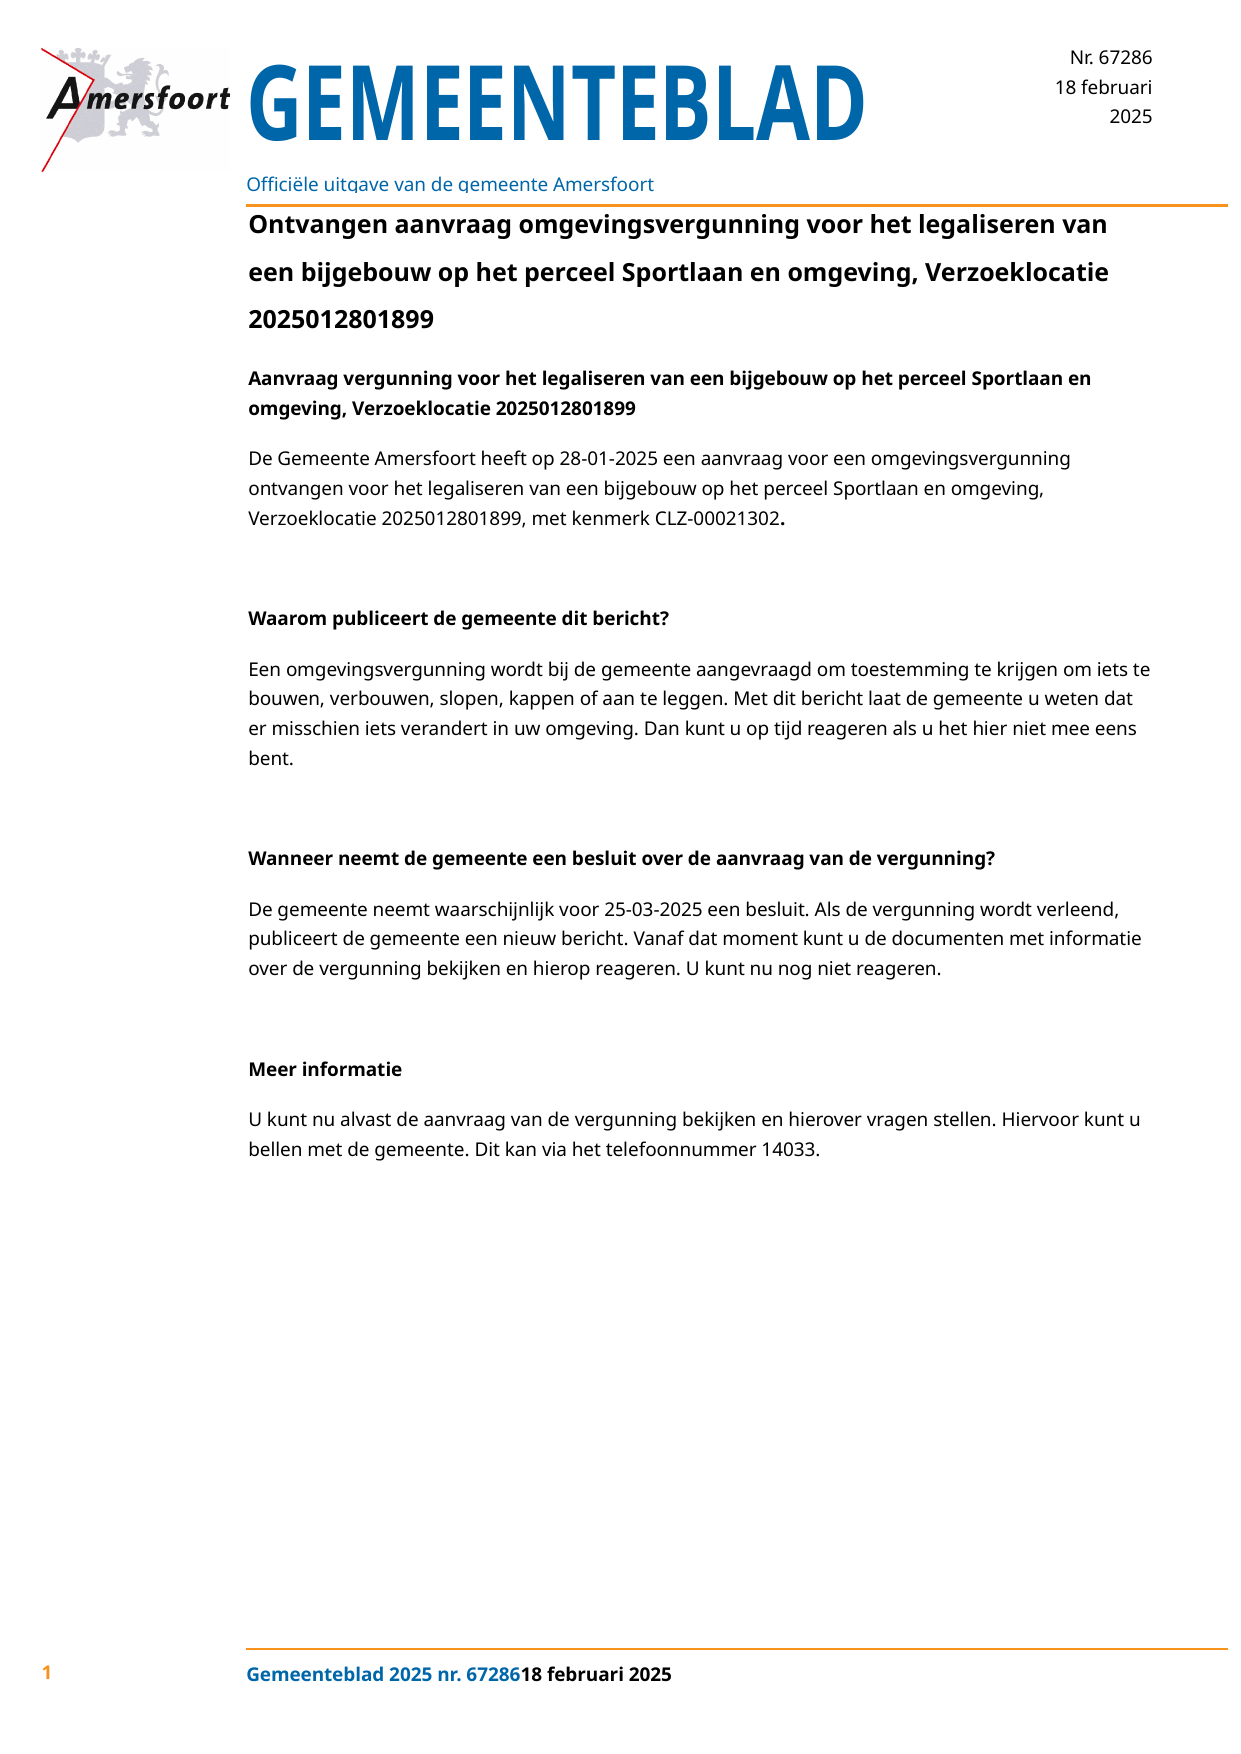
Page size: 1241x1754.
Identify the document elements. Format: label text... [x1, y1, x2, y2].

text De Gemeente Amersfoort heeft op 28-01-2025 een aanvraag voor een omgevingsvergunning ontvangen voor het legaliseren van een bijgebouw op het perceel Sportlaan en omgeving, Verzoeklocatie 2025012801899, met kenmerk CLZ-00021302. [248, 446, 1152, 530]
text Waarom publiceert de gemeente dit bericht? [248, 606, 1152, 631]
text De gemeente neemt waarschijnlijk voor 25-03-2025 een besluit. Als de vergunning wordt verleend, publiceert de gemeente een nieuw bericht. Vanaf dat moment kunt u de documenten met informatie over de vergunning bekijken en hierop reageren. U kunt nu nog niet reageren. [248, 896, 1152, 981]
text U kunt nu alvast de aanvraag van de vergunning bekijken en hierover vragen stellen. Hiervoor kunt u bellen met de gemeente. Dit kan via het telefoonnummer 14033. [248, 1106, 1152, 1162]
text Een omgevingsvergunning wordt bij de gemeente aangevraagd om toestemming te krijgen om iets te bouwen, verbouwen, slopen, kappen of aan te leggen. Met dit bericht laat de gemeente u weten dat er misschien iets verandert in uw omgeving. Dan kunt u op tijd reageren als u het hier niet mee eens bent. [248, 656, 1152, 770]
text Aanvraag vergunning voor het legaliseren van een bijgebouw op het perceel Sportlaan en omgeving, Verzoeklocatie 2025012801899 [248, 366, 1152, 421]
text Wanneer neemt de gemeente een besluit over de aanvraag van de vergunning? [248, 846, 1152, 871]
picture [41, 47, 231, 172]
text Meer informatie [248, 1056, 1152, 1082]
text Ontvangen aanvraag omgevingsvergunning voor het legaliseren van een bijgebouw op het perceel Sportlaan en omgeving, Verzoeklocatie 2025012801899 [248, 207, 1152, 336]
